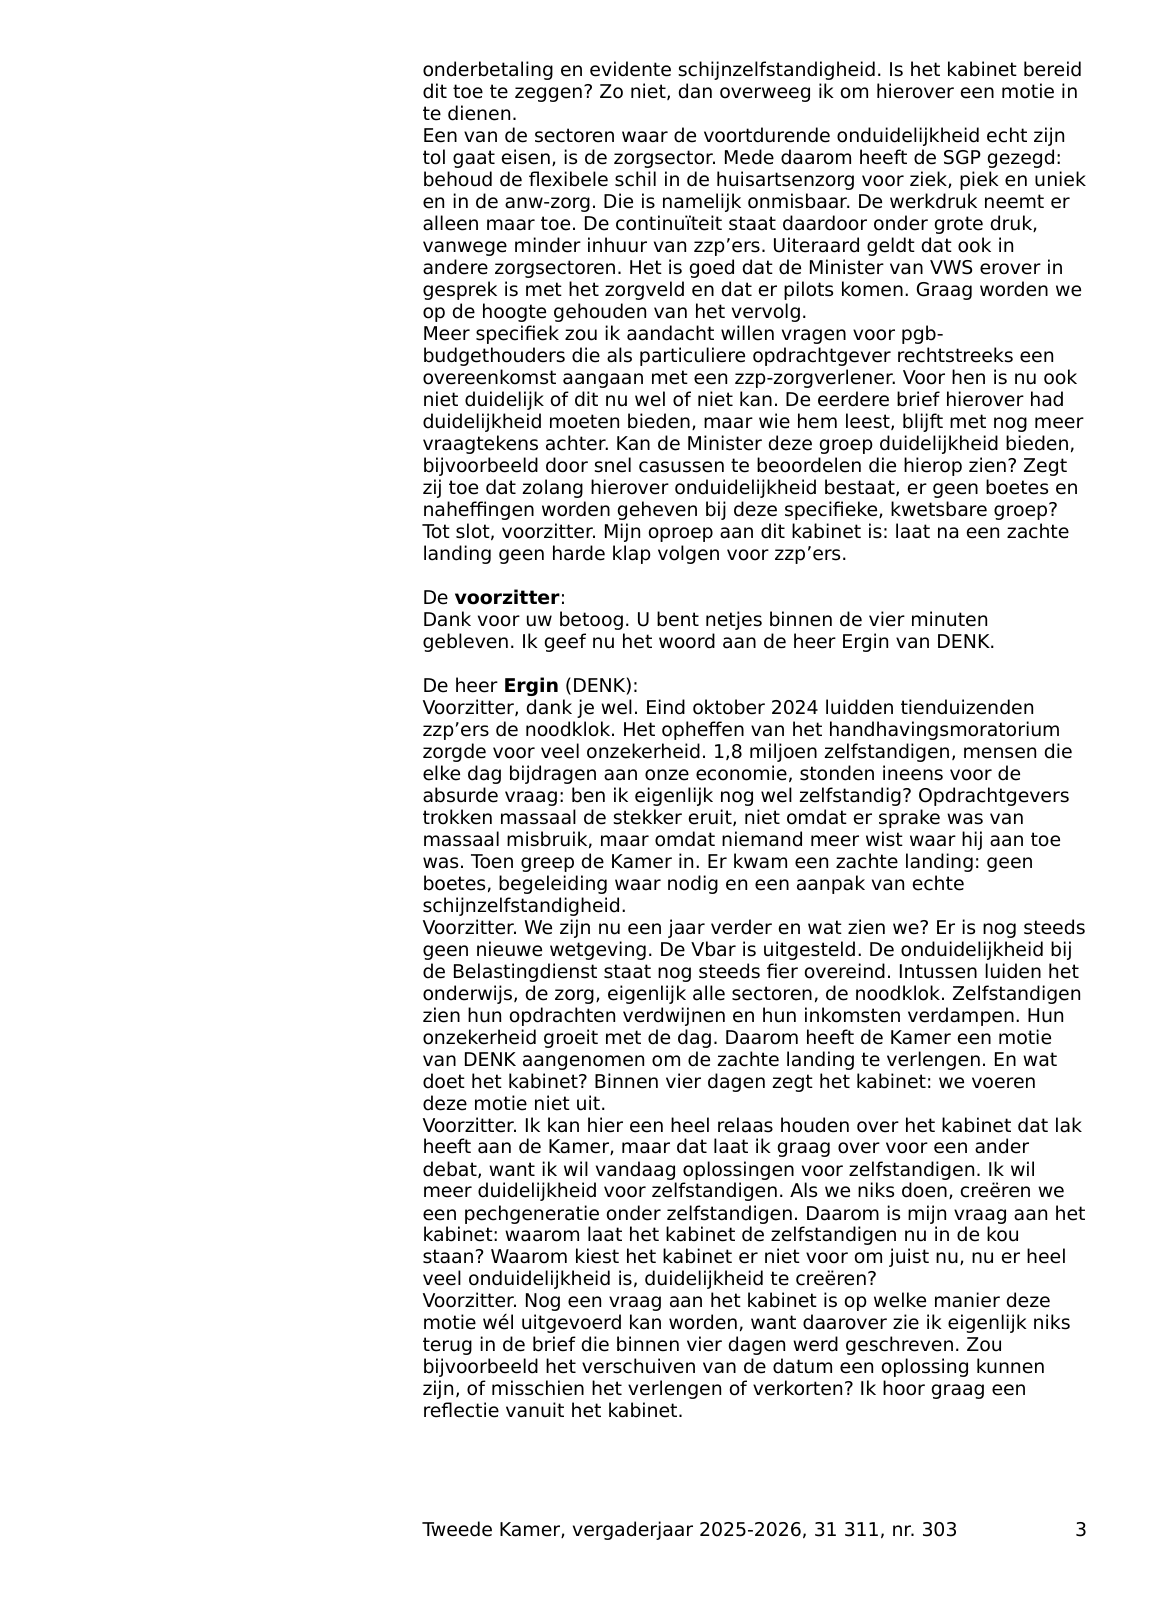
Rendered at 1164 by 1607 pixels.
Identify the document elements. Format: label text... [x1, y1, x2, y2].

text Voorzitter, dank je wel. Eind oktober 2024 luidden tienduizenden zzp’ers de noodklok. Het opheffen van het handhavingsmoratorium zorgde voor veel onzekerheid. 1,8 miljoen zelfstandigen, mensen die elke dag bijdragen aan onze economie, stonden ineens voor de absurde vraag: ben ik eigenlijk nog wel zelfstandig? Opdrachtgevers trokken massaal de stekker eruit, niet omdat er sprake was van massaal misbruik, maar omdat niemand meer wist waar hij aan toe was. Toen greep de Kamer in. Er kwam een zachte landing: geen boetes, begeleiding waar nodig en een aanpak van echte schijnzelfstandigheid. [422, 697, 1087, 917]
text Meer specifiek zou ik aandacht willen vragen voor pgb-budgethouders die als particuliere opdrachtgever rechtstreeks een overeenkomst aangaan met een zzp-zorgverlener. Voor hen is nu ook niet duidelijk of dit nu wel of niet kan. De eerdere brief hierover had duidelijkheid moeten bieden, maar wie hem leest, blijft met nog meer vraagtekens achter. Kan de Minister deze groep duidelijkheid bieden, bijvoorbeeld door snel casussen te beoordelen die hierop zien? Zegt zij toe dat zolang hierover onduidelijkheid bestaat, er geen boetes en naheffingen worden geheven bij deze specifieke, kwetsbare groep? [422, 323, 1087, 521]
text De voorzitter: [422, 587, 1087, 609]
text De heer Ergin (DENK): [422, 675, 1087, 697]
text Voorzitter. We zijn nu een jaar verder en wat zien we? Er is nog steeds geen nieuwe wetgeving. De Vbar is uitgesteld. De onduidelijkheid bij de Belastingdienst staat nog steeds fier overeind. Intussen luiden het onderwijs, de zorg, eigenlijk alle sectoren, de noodklok. Zelfstandigen zien hun opdrachten verdwijnen en hun inkomsten verdampen. Hun onzekerheid groeit met de dag. Daarom heeft de Kamer een motie van DENK aangenomen om de zachte landing te verlengen. En wat doet het kabinet? Binnen vier dagen zegt het kabinet: we voeren deze motie niet uit. [422, 917, 1087, 1114]
text Voorzitter. Ik kan hier een heel relaas houden over het kabinet dat lak heeft aan de Kamer, maar dat laat ik graag over voor een ander debat, want ik wil vandaag oplossingen voor zelfstandigen. Ik wil meer duidelijkheid voor zelfstandigen. Als we niks doen, creëren we een pechgeneratie onder zelfstandigen. Daarom is mijn vraag aan het kabinet: waarom laat het kabinet de zelfstandigen nu in de kou staan? Waarom kiest het kabinet er niet voor om juist nu, nu er heel veel onduidelijkheid is, duidelijkheid te creëren? [422, 1114, 1087, 1290]
text Tot slot, voorzitter. Mijn oproep aan dit kabinet is: laat na een zachte landing geen harde klap volgen voor zzp’ers. [422, 521, 1087, 564]
text Voorzitter. Nog een vraag aan het kabinet is op welke manier deze motie wél uitgevoerd kan worden, want daarover zie ik eigenlijk niks terug in de brief die binnen vier dagen werd geschreven. Zou bijvoorbeeld het verschuiven van de datum een oplossing kunnen zijn, of misschien het verlengen of verkorten? Ik hoor graag een reflectie vanuit het kabinet. [422, 1290, 1087, 1422]
text Een van de sectoren waar de voortdurende onduidelijkheid echt zijn tol gaat eisen, is de zorgsector. Mede daarom heeft de SGP gezegd: behoud de flexibele schil in de huisartsenzorg voor ziek, piek en uniek en in de anw-zorg. Die is namelijk onmisbaar. De werkdruk neemt er alleen maar toe. De continuïteit staat daardoor onder grote druk, vanwege minder inhuur van zzp’ers. Uiteraard geldt dat ook in andere zorgsectoren. Het is goed dat de Minister van VWS erover in gesprek is met het zorgveld en dat er pilots komen. Graag worden we op de hoogte gehouden van het vervolg. [422, 125, 1087, 323]
text Dank voor uw betoog. U bent netjes binnen de vier minuten gebleven. Ik geef nu het woord aan de heer Ergin van DENK. [422, 609, 1087, 653]
text onderbetaling en evidente schijnzelfstandigheid. Is het kabinet bereid dit toe te zeggen? Zo niet, dan overweeg ik om hierover een motie in te dienen. [422, 59, 1087, 125]
